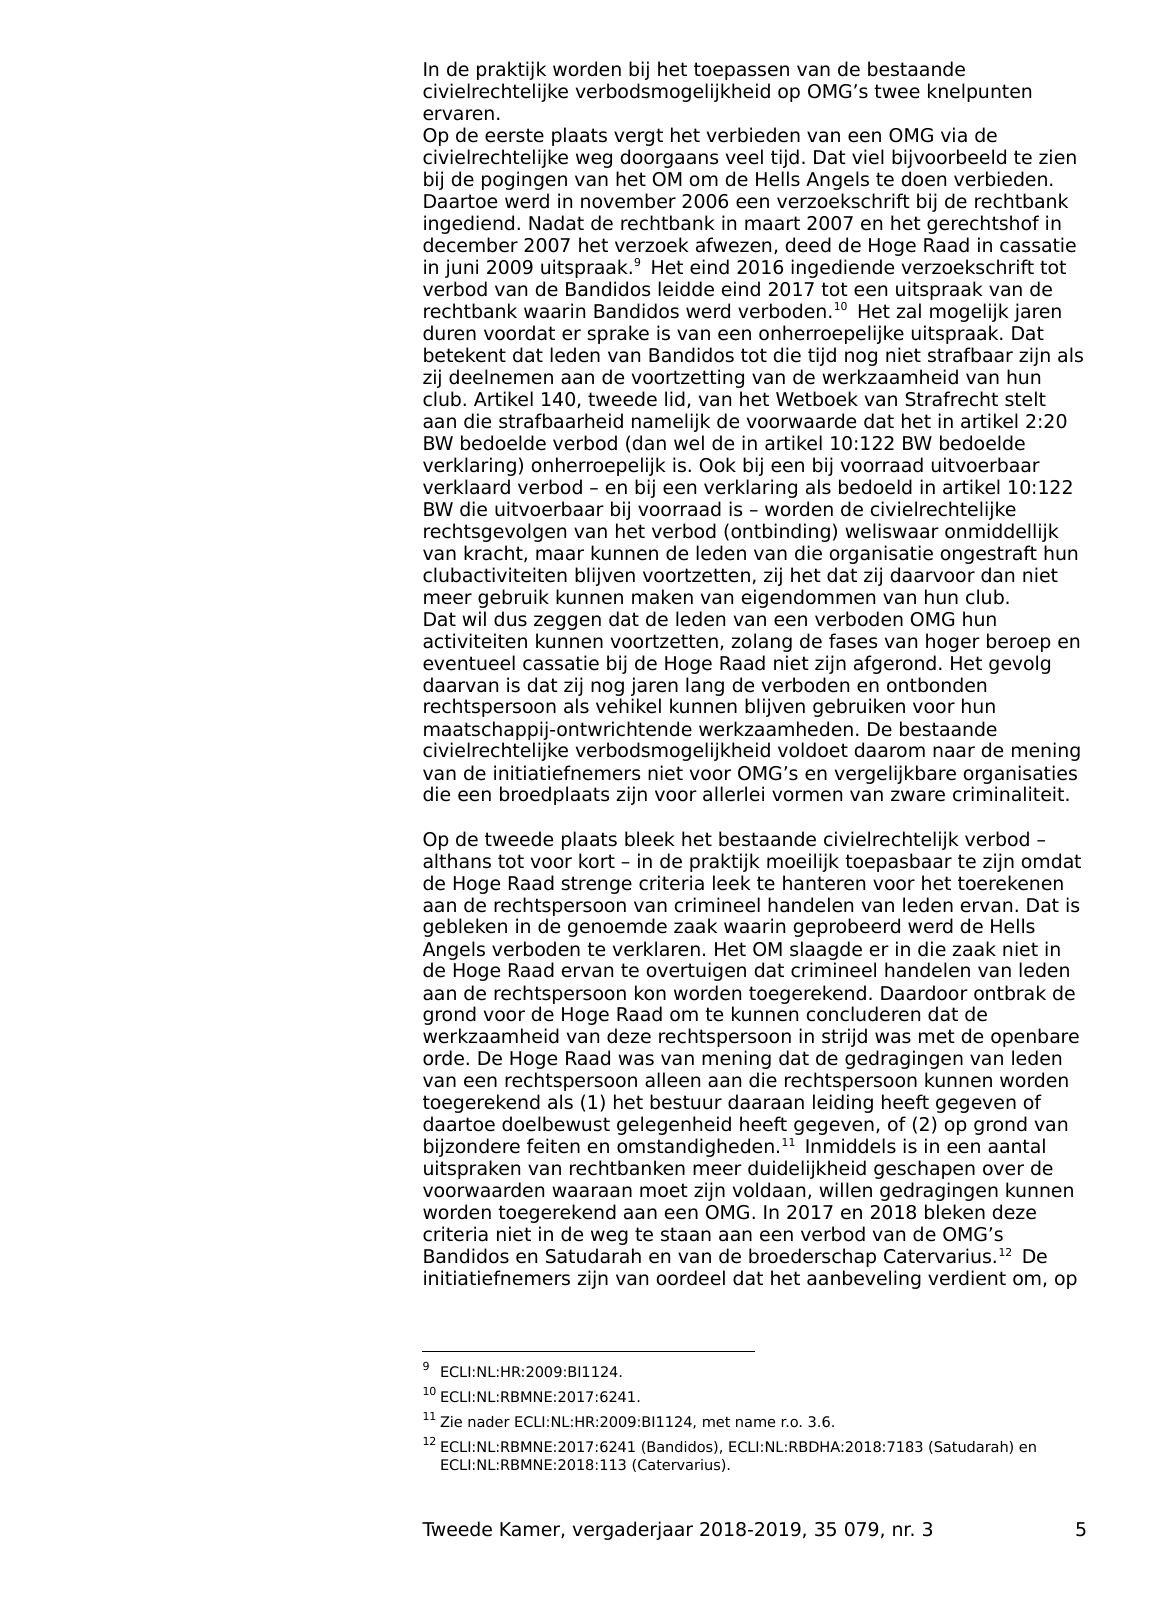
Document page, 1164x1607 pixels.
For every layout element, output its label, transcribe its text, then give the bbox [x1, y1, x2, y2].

text ECLI:NL:RBMNE:2017:6241. [422, 1385, 1087, 1407]
text ECLI:NL:HR:2009:BI1124. [422, 1360, 1087, 1382]
text Op de tweede plaats bleek het bestaande civielrechtelijk verbod – althans tot voor kort – in de praktijk moeilijk toepasbaar te zijn omdat de Hoge Raad strenge criteria leek te hanteren voor het toerekenen aan de rechtspersoon van crimineel handelen van leden ervan. Dat is gebleken in de genoemde zaak waarin geprobeerd werd de Hells Angels verboden te verklaren. Het OM slaagde er in die zaak niet in de Hoge Raad ervan te overtuigen dat crimineel handelen van leden aan de rechtspersoon kon worden toegerekend. Daardoor ontbrak de grond voor de Hoge Raad om te kunnen concluderen dat de werkzaamheid van deze rechtspersoon in strijd was met de openbare orde. De Hoge Raad was van mening dat de gedragingen van leden van een rechtspersoon alleen aan die rechtspersoon kunnen worden toegerekend als (1) het bestuur daaraan leiding heeft gegeven of daartoe doelbewust gelegenheid heeft gegeven, of (2) op grond van bijzondere feiten en omstandigheden. Inmiddels is in een aantal uitspraken van rechtbanken meer duidelijkheid geschapen over de voorwaarden waaraan moet zijn voldaan, willen gedragingen kunnen worden toegerekend aan een OMG. In 2017 en 2018 bleken deze criteria niet in de weg te staan aan een verbod van de OMG’s Bandidos en Satudarah en van de broederschap Catervarius. De initiatiefnemers zijn van oordeel dat het aanbeveling verdient om, op [422, 828, 1087, 1290]
text In de praktijk worden bij het toepassen van de bestaande civielrechtelijke verbodsmogelijkheid op OMG’s twee knelpunten ervaren. [422, 59, 1087, 125]
text Zie nader ECLI:NL:HR:2009:BI1124, met name r.o. 3.6. [422, 1410, 1087, 1432]
text Dat wil dus zeggen dat de leden van een verboden OMG hun activiteiten kunnen voortzetten, zolang de fases van hoger beroep en eventueel cassatie bij de Hoge Raad niet zijn afgerond. Het gevolg daarvan is dat zij nog jaren lang de verboden en ontbonden rechtspersoon als vehikel kunnen blijven gebruiken voor hun maatschappij-ontwrichtende werkzaamheden. De bestaande civielrechtelijke verbodsmogelijkheid voldoet daarom naar de mening van de initiatiefnemers niet voor OMG’s en vergelijkbare organisaties die een broedplaats zijn voor allerlei vormen van zware criminaliteit. [422, 608, 1087, 806]
text ECLI:NL:RBMNE:2017:6241 (Bandidos), ECLI:NL:RBDHA:2018:7183 (Satudarah) en ECLI:NL:RBMNE:2018:113 (Catervarius). [422, 1435, 1087, 1474]
text Op de eerste plaats vergt het verbieden van een OMG via de civielrechtelijke weg doorgaans veel tijd. Dat viel bijvoorbeeld te zien bij de pogingen van het OM om de Hells Angels te doen verbieden. Daartoe werd in november 2006 een verzoekschrift bij de rechtbank ingediend. Nadat de rechtbank in maart 2007 en het gerechtshof in december 2007 het verzoek afwezen, deed de Hoge Raad in cassatie in juni 2009 uitspraak. Het eind 2016 ingediende verzoekschrift tot verbod van de Bandidos leidde eind 2017 tot een uitspraak van de rechtbank waarin Bandidos werd verboden. Het zal mogelijk jaren duren voordat er sprake is van een onherroepelijke uitspraak. Dat betekent dat leden van Bandidos tot die tijd nog niet strafbaar zijn als zij deelnemen aan de voortzetting van de werkzaamheid van hun club. Artikel 140, tweede lid, van het Wetboek van Strafrecht stelt aan die strafbaarheid namelijk de voorwaarde dat het in artikel 2:20 BW bedoelde verbod (dan wel de in artikel 10:122 BW bedoelde verklaring) onherroepelijk is. Ook bij een bij voorraad uitvoerbaar verklaard verbod – en bij een verklaring als bedoeld in artikel 10:122 BW die uitvoerbaar bij voorraad is – worden de civielrechtelijke rechtsgevolgen van het verbod (ontbinding) weliswaar onmiddellijk van kracht, maar kunnen de leden van die organisatie ongestraft hun clubactiviteiten blijven voortzetten, zij het dat zij daarvoor dan niet meer gebruik kunnen maken van eigendommen van hun club. [422, 125, 1087, 608]
